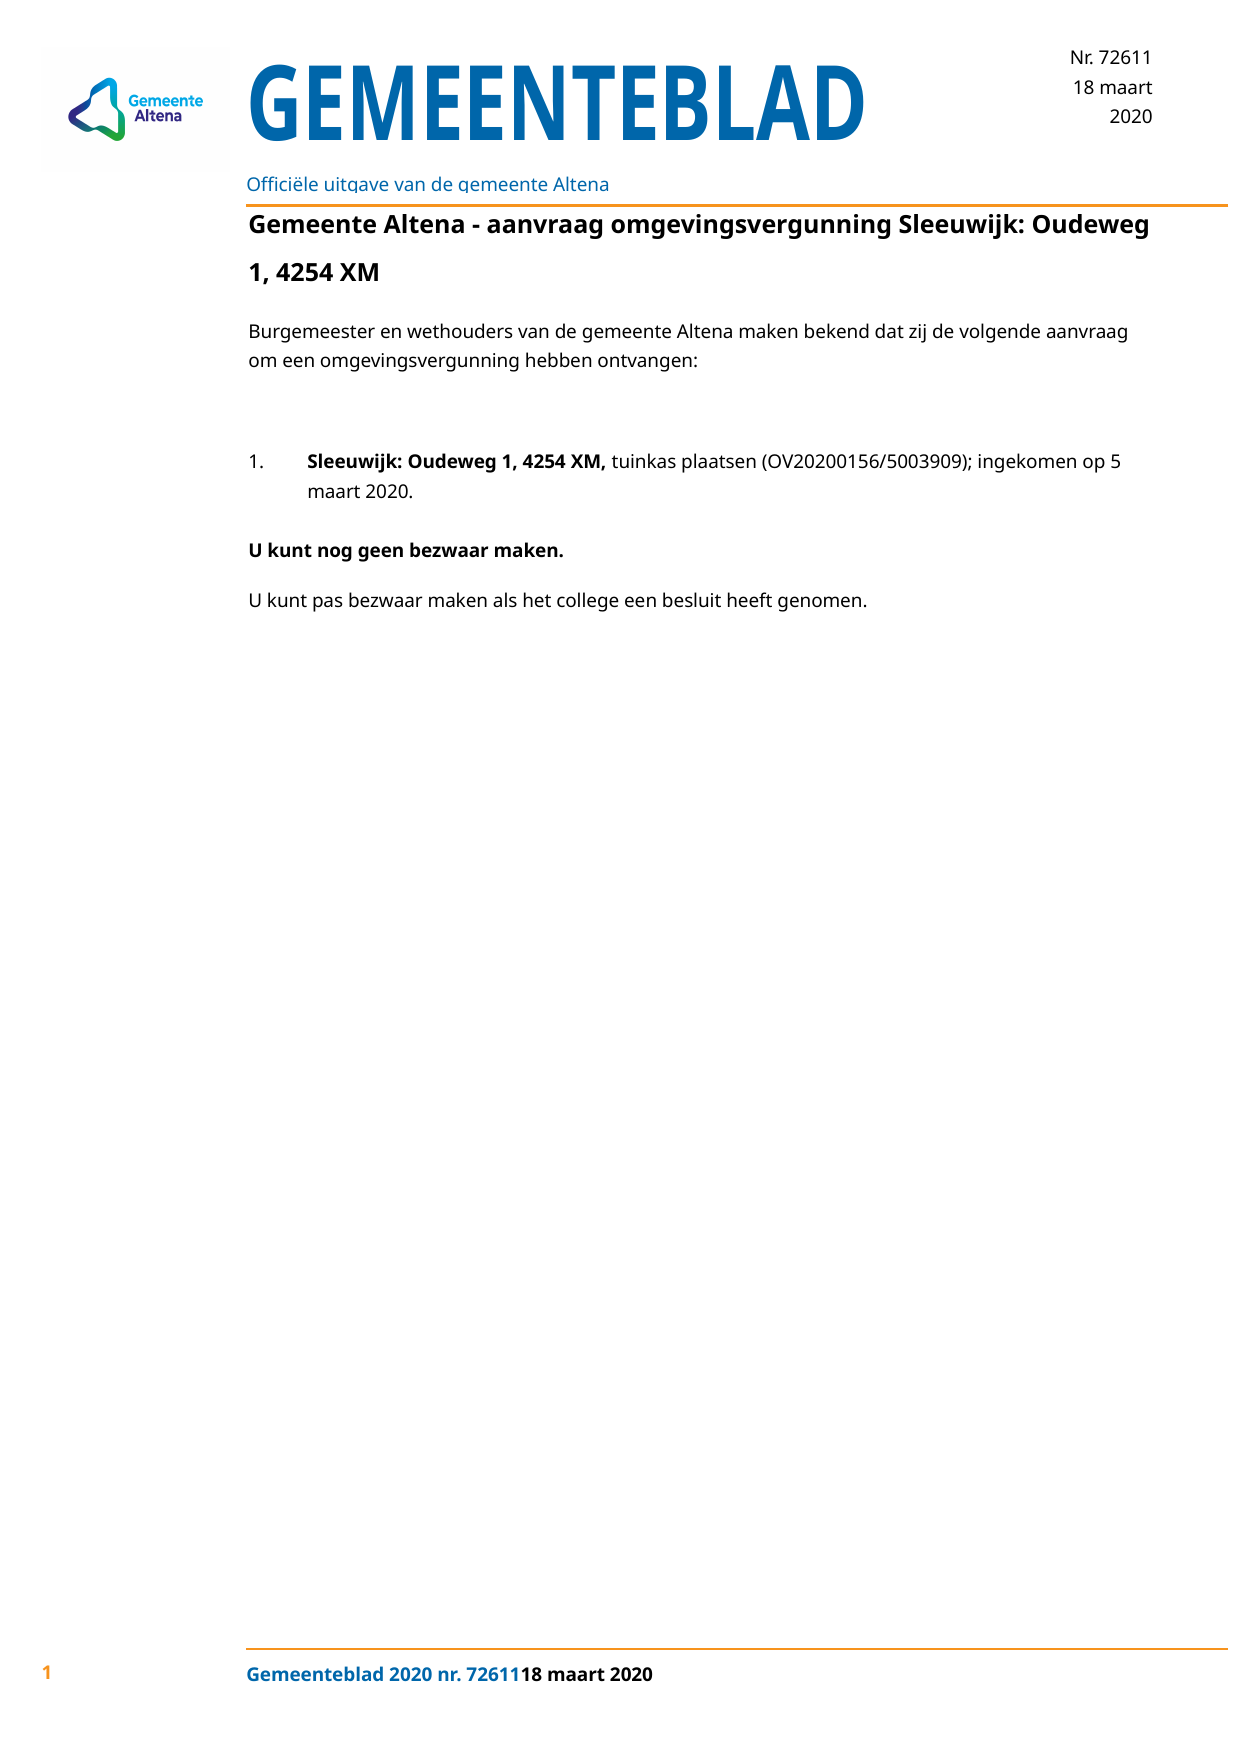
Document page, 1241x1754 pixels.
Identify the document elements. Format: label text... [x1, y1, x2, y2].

picture [41, 47, 231, 172]
text Burgemeester en wethouders van de gemeente Altena maken bekend dat zij de volgende aanvraag om een omgevingsvergunning hebben ontvangen: [248, 318, 1152, 373]
text U kunt pas bezwaar maken als het college een besluit heeft genomen. [248, 587, 1152, 613]
list Sleeuwijk: Oudeweg 1, 4254 XM, tuinkas plaatsen (OV20200156/5003909); ingekomen op 5 maart 2020. [248, 448, 1152, 504]
text U kunt nog geen bezwaar maken. [248, 537, 1152, 563]
text Gemeente Altena - aanvraag omgevingsvergunning Sleeuwijk: Oudeweg 1, 4254 XM [248, 207, 1152, 288]
